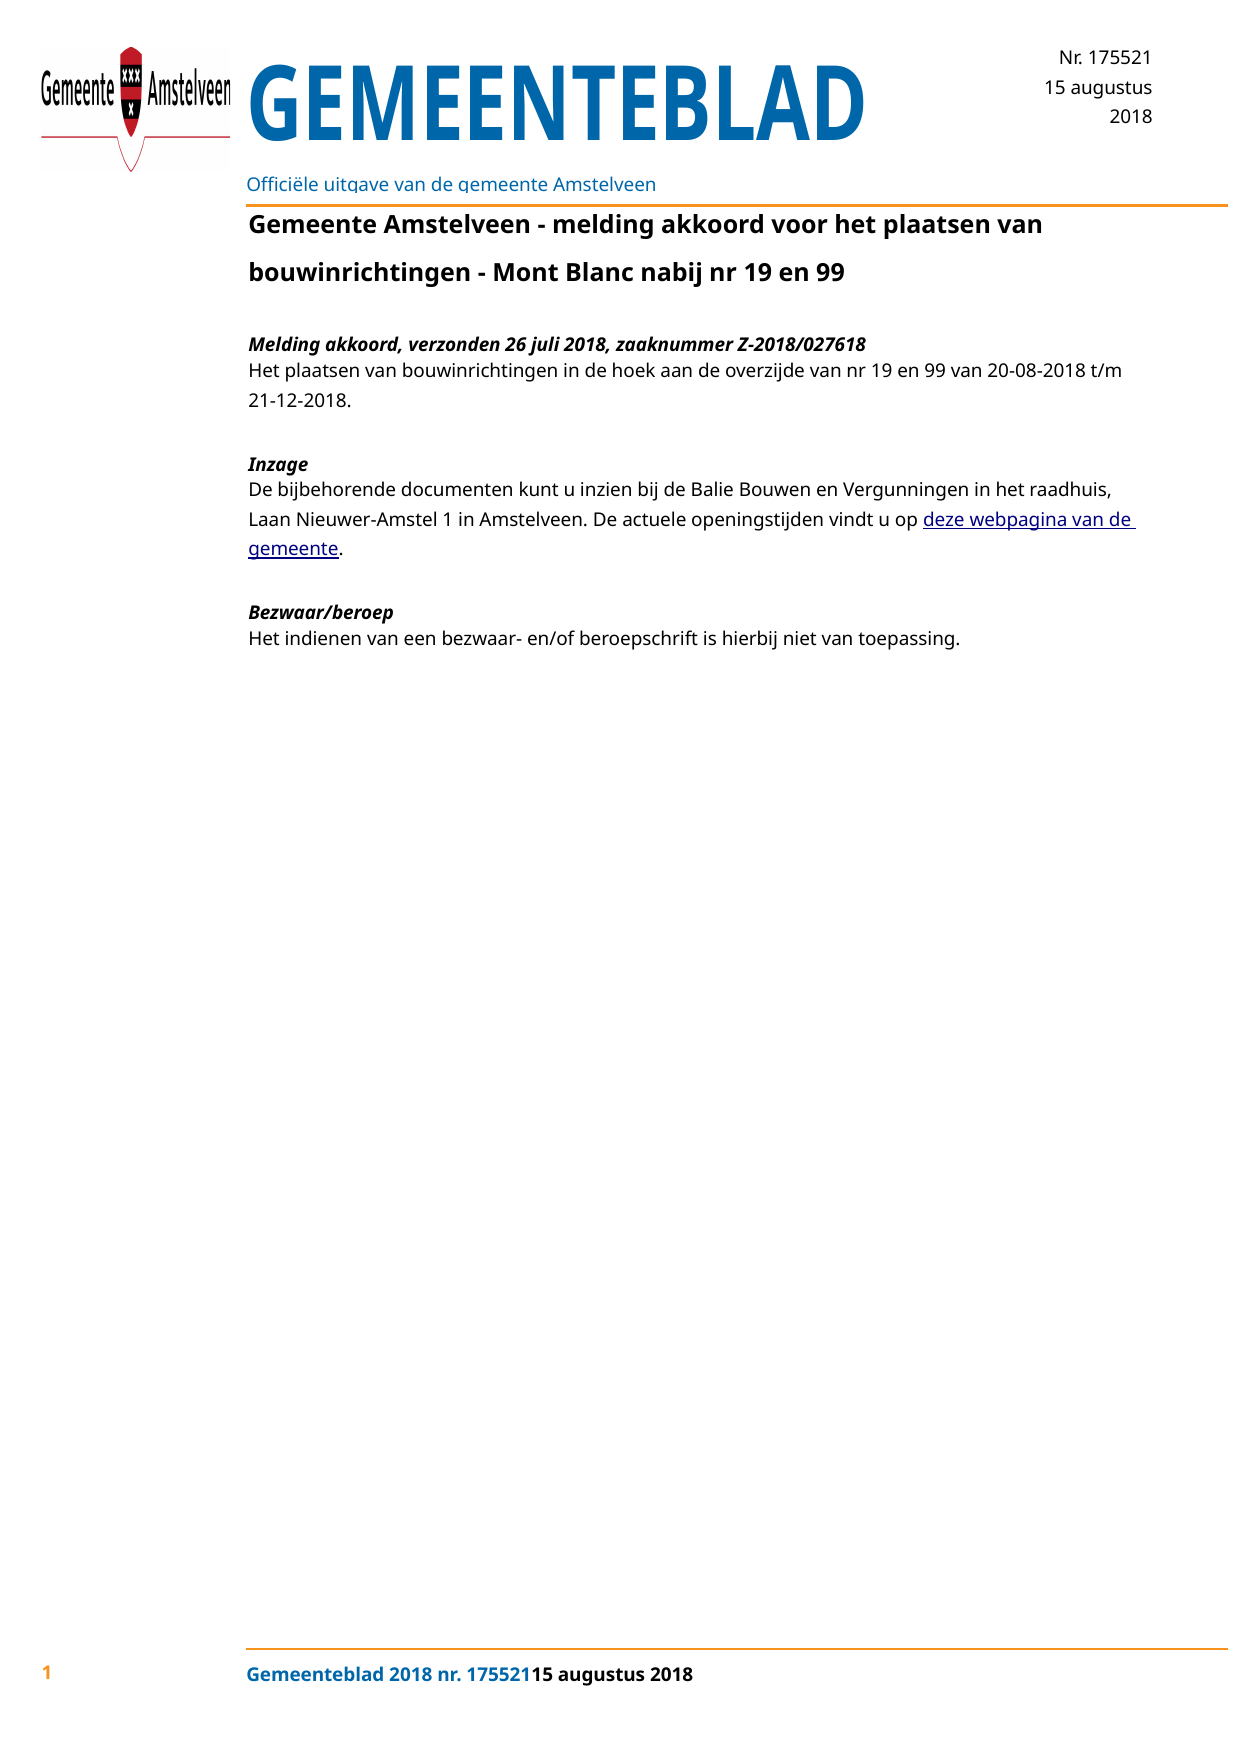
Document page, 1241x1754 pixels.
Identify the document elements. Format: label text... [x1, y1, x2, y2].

text Inzage [248, 451, 1152, 476]
text Gemeente Amstelveen - melding akkoord voor het plaatsen van bouwinrichtingen - Mont Blanc nabij nr 19 en 99 [248, 207, 1152, 288]
text Het indienen van een bezwaar- en/of beroepschrift is hierbij niet van toepassing. [248, 625, 1152, 651]
picture [41, 47, 231, 172]
text Het plaatsen van bouwinrichtingen in de hoek aan de overzijde van nr 19 en 99 van 20-08-2018 t/m 21-12-2018. [248, 357, 1152, 412]
text De bijbehorende documenten kunt u inzien bij de Balie Bouwen en Vergunningen in het raadhuis, Laan Nieuwer-Amstel 1 in Amstelveen. De actuele openingstijden vindt u op deze webpagina van de gemeente. [248, 476, 1152, 561]
text Bezwaar/beroep [248, 599, 1152, 625]
text Melding akkoord, verzonden 26 juli 2018, zaaknummer Z-2018/027618 [248, 331, 1152, 357]
